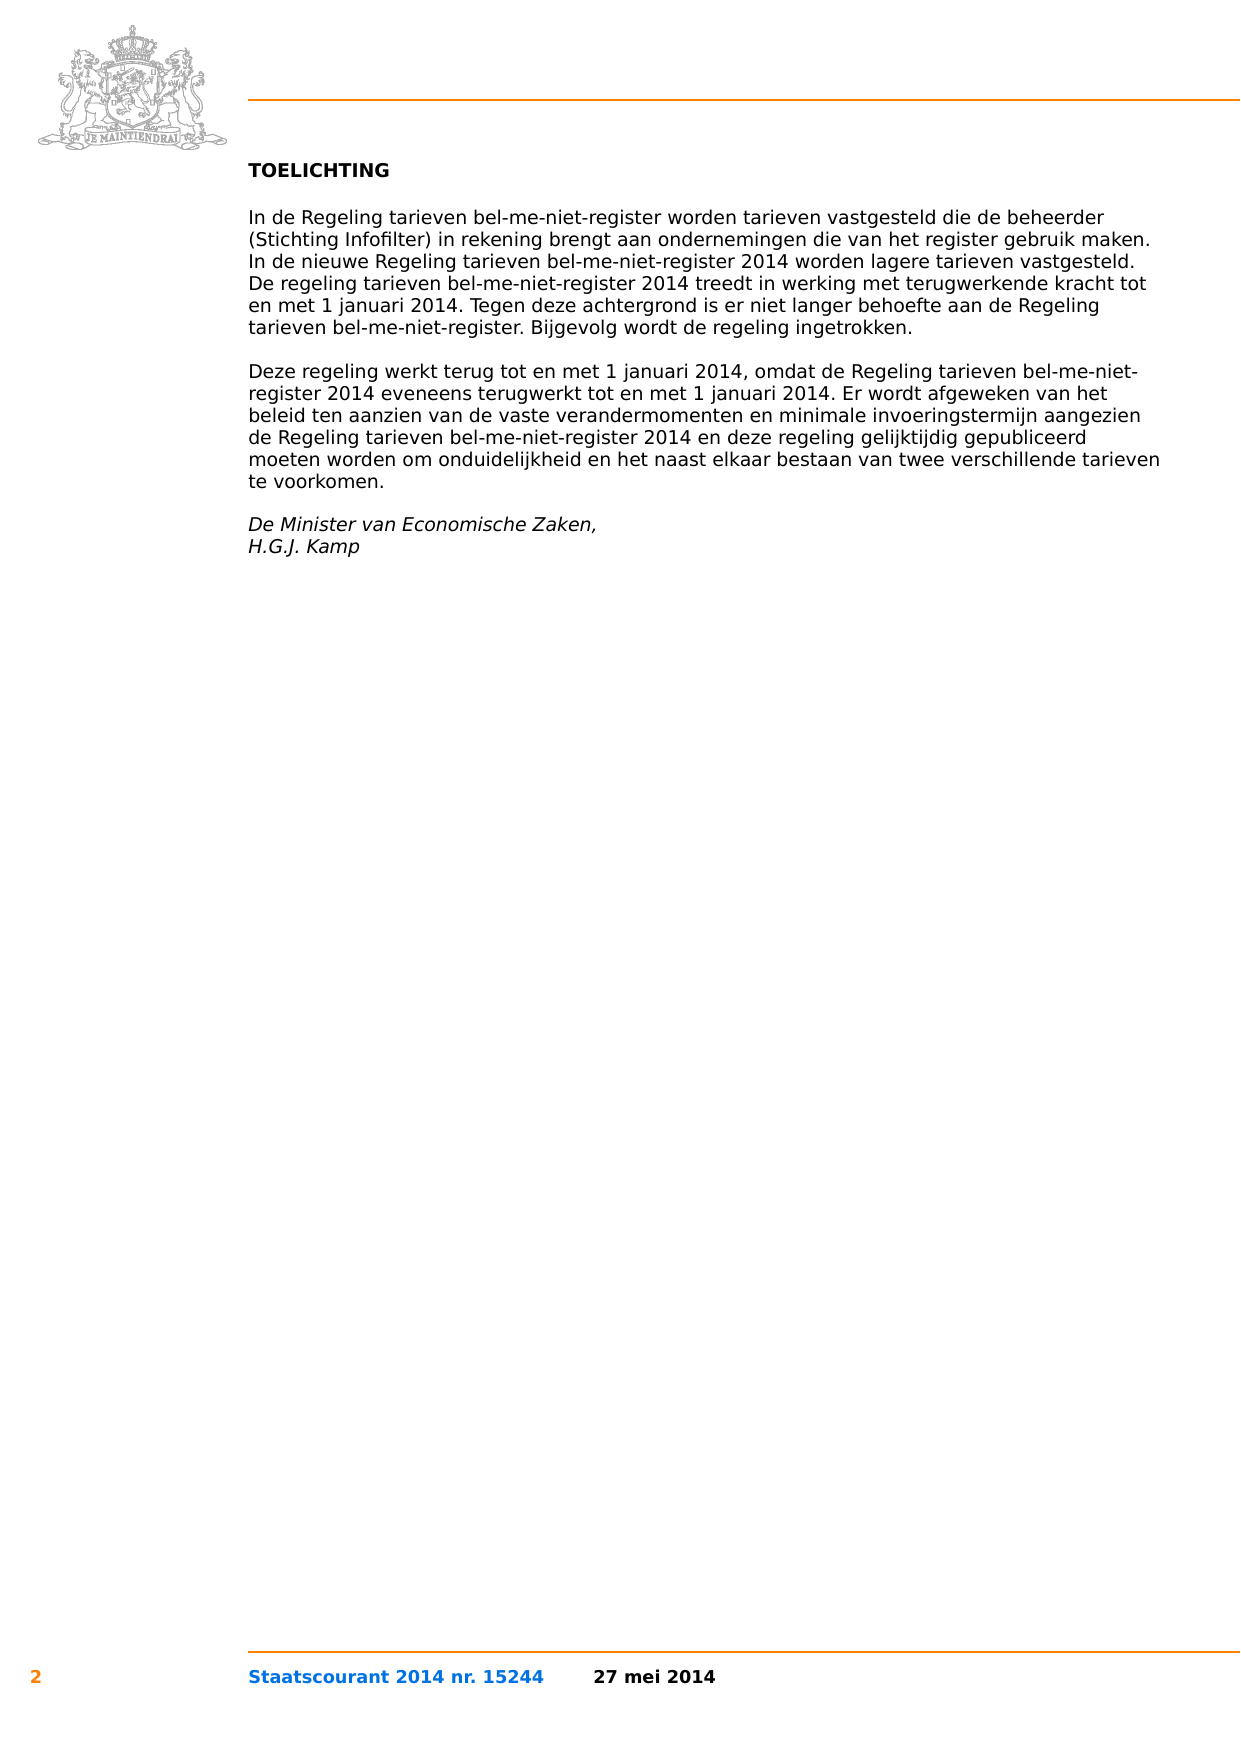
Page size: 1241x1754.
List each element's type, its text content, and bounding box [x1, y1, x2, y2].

subtitle TOELICHTING [248, 160, 1163, 182]
picture [38, 25, 227, 150]
text Deze regeling werkt terug tot en met 1 januari 2014, omdat de Regeling tarieven bel-me-niet-register 2014 eveneens terugwerkt tot en met 1 januari 2014. Er wordt afgeweken van het beleid ten aanzien van de vaste verandermomenten en minimale invoeringstermijn aangezien de Regeling tarieven bel-me-niet-register 2014 en deze regeling gelijktijdig gepubliceerd moeten worden om onduidelijkheid en het naast elkaar bestaan van twee verschillende tarieven te voorkomen. [248, 361, 1163, 492]
text De Minister van Economische Zaken, H.G.J. Kamp [248, 514, 1163, 558]
text In de Regeling tarieven bel-me-niet-register worden tarieven vastgesteld die de beheerder (Stichting Infofilter) in rekening brengt aan ondernemingen die van het register gebruik maken. In de nieuwe Regeling tarieven bel-me-niet-register 2014 worden lagere tarieven vastgesteld. De regeling tarieven bel-me-niet-register 2014 treedt in werking met terugwerkende kracht tot en met 1 januari 2014. Tegen deze achtergrond is er niet langer behoefte aan de Regeling tarieven bel-me-niet-register. Bijgevolg wordt de regeling ingetrokken. [248, 207, 1163, 339]
